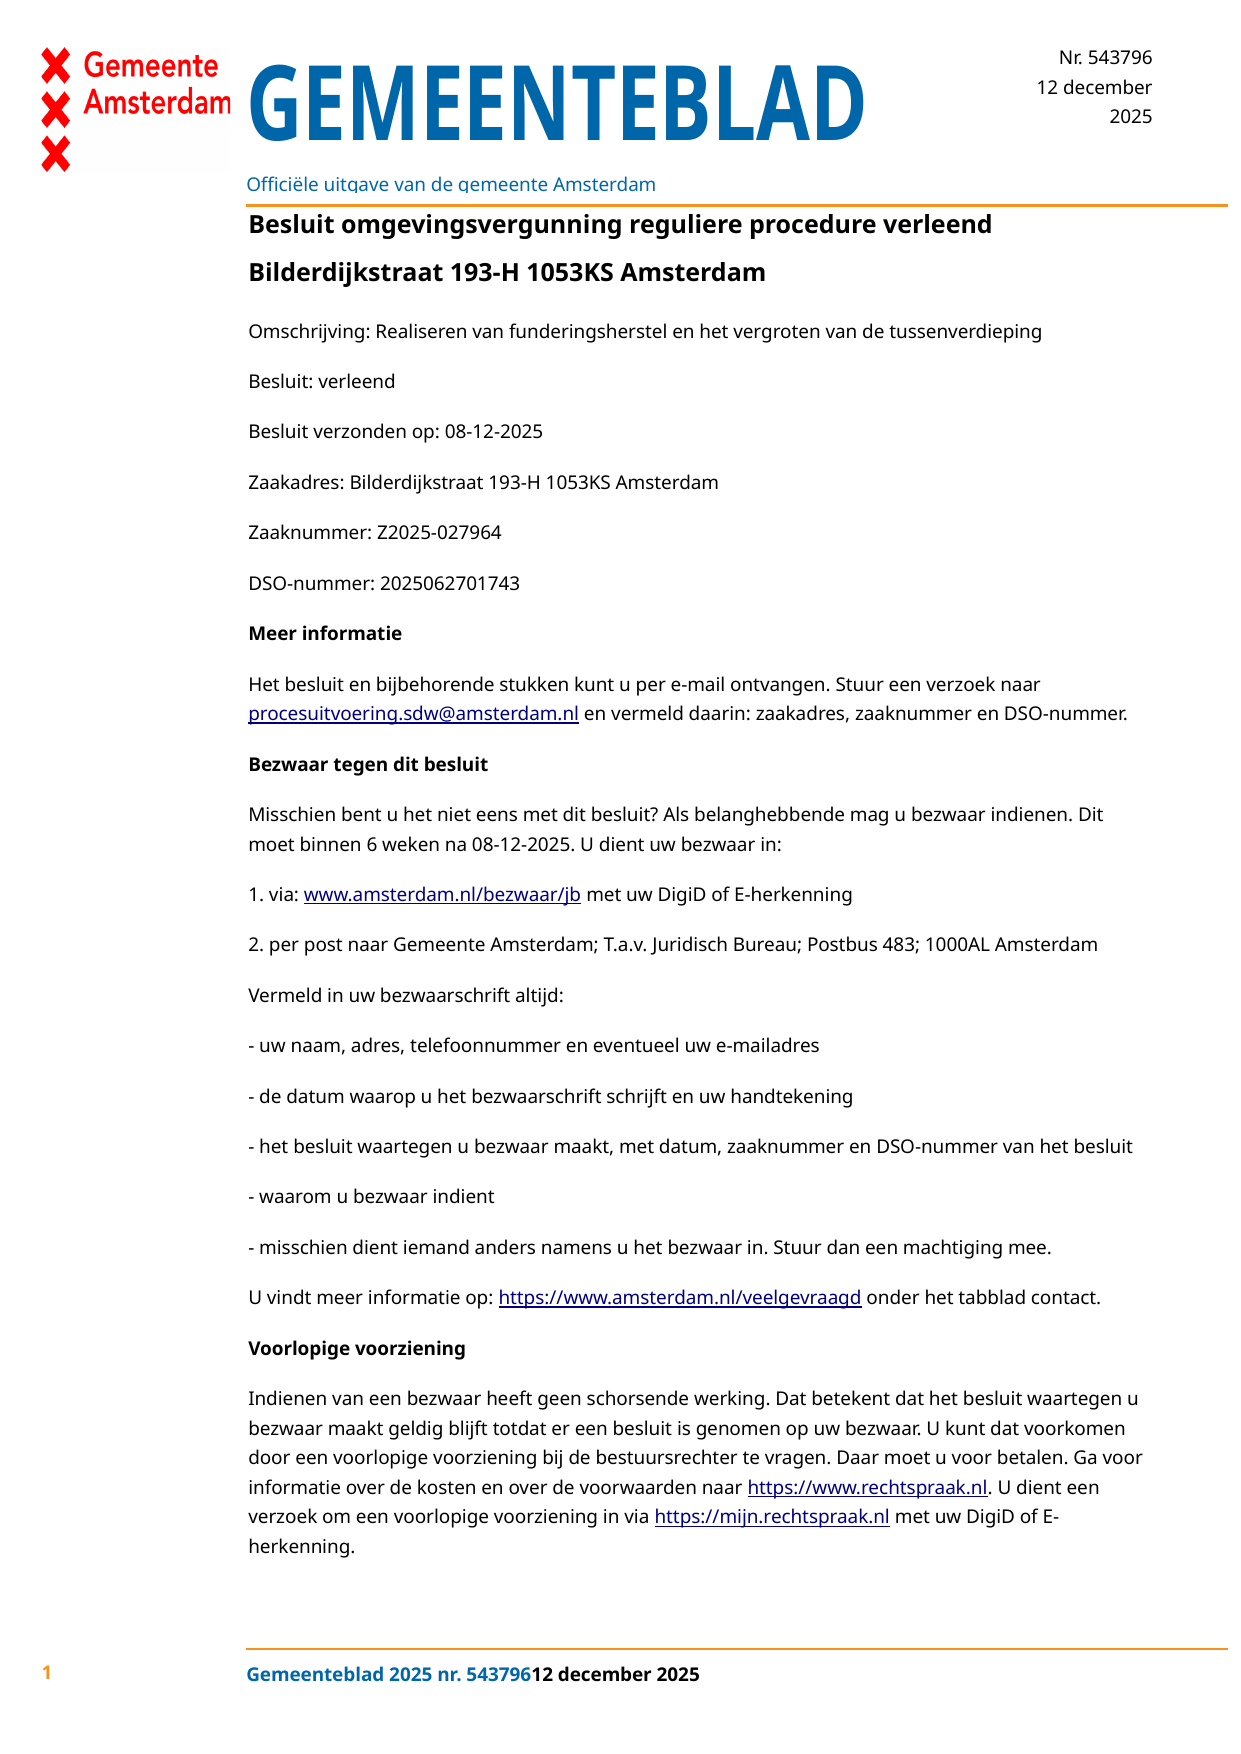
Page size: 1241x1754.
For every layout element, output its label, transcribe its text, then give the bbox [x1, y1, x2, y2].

text Vermeld in uw bezwaarschrift altijd: [248, 982, 1152, 1008]
text Het besluit en bijbehorende stukken kunt u per e-mail ontvangen. Stuur een verzoek naar procesuitvoering.sdw@amsterdam.nl en vermeld daarin: zaakadres, zaaknummer en DSO-nummer. [248, 671, 1152, 726]
text Misschien bent u het niet eens met dit besluit? Als belanghebbende mag u bezwaar indienen. Dit moet binnen 6 weken na 08-12-2025. U dient uw bezwaar in: [248, 801, 1152, 857]
text DSO-nummer: 2025062701743 [248, 570, 1152, 596]
text Meer informatie [248, 620, 1152, 646]
text 1. via: www.amsterdam.nl/bezwaar/jb met uw DigiD of E-herkenning [248, 881, 1152, 907]
text Voorlopige voorziening [248, 1335, 1152, 1361]
text Besluit verzonden op: 08-12-2025 [248, 419, 1152, 444]
text Bezwaar tegen dit besluit [248, 751, 1152, 777]
text Omschrijving: Realiseren van funderingsherstel en het vergroten van de tussenverdieping [248, 318, 1152, 344]
text Indienen van een bezwaar heeft geen schorsende werking. Dat betekent dat het besluit waartegen u bezwaar maakt geldig blijft totdat er een besluit is genomen op uw bezwaar. U kunt dat voorkomen door een voorlopige voorziening bij de bestuursrechter te vragen. Daar moet u voor betalen. Ga voor informatie over de kosten en over de voorwaarden naar https://www.rechtspraak.nl. U dient een verzoek om een voorlopige voorziening in via https://mijn.rechtspraak.nl met uw DigiD of E-herkenning. [248, 1385, 1152, 1559]
picture [41, 47, 231, 172]
text - misschien dient iemand anders namens u het bezwaar in. Stuur dan een machtiging mee. [248, 1234, 1152, 1260]
text Zaaknummer: Z2025-027964 [248, 519, 1152, 545]
text - uw naam, adres, telefoonnummer en eventueel uw e-mailadres [248, 1032, 1152, 1058]
text 2. per post naar Gemeente Amsterdam; T.a.v. Juridisch Bureau; Postbus 483; 1000AL Amsterdam [248, 932, 1152, 957]
text - de datum waarop u het bezwaarschrift schrijft en uw handtekening [248, 1083, 1152, 1109]
text Besluit omgevingsvergunning reguliere procedure verleend Bilderdijkstraat 193-H 1053KS Amsterdam [248, 207, 1152, 288]
text - waarom u bezwaar indient [248, 1184, 1152, 1209]
text - het besluit waartegen u bezwaar maakt, met datum, zaaknummer en DSO-nummer van het besluit [248, 1133, 1152, 1159]
text Besluit: verleend [248, 368, 1152, 394]
text U vindt meer informatie op: https://www.amsterdam.nl/veelgevraagd onder het tabblad contact. [248, 1284, 1152, 1310]
text Zaakadres: Bilderdijkstraat 193-H 1053KS Amsterdam [248, 469, 1152, 495]
